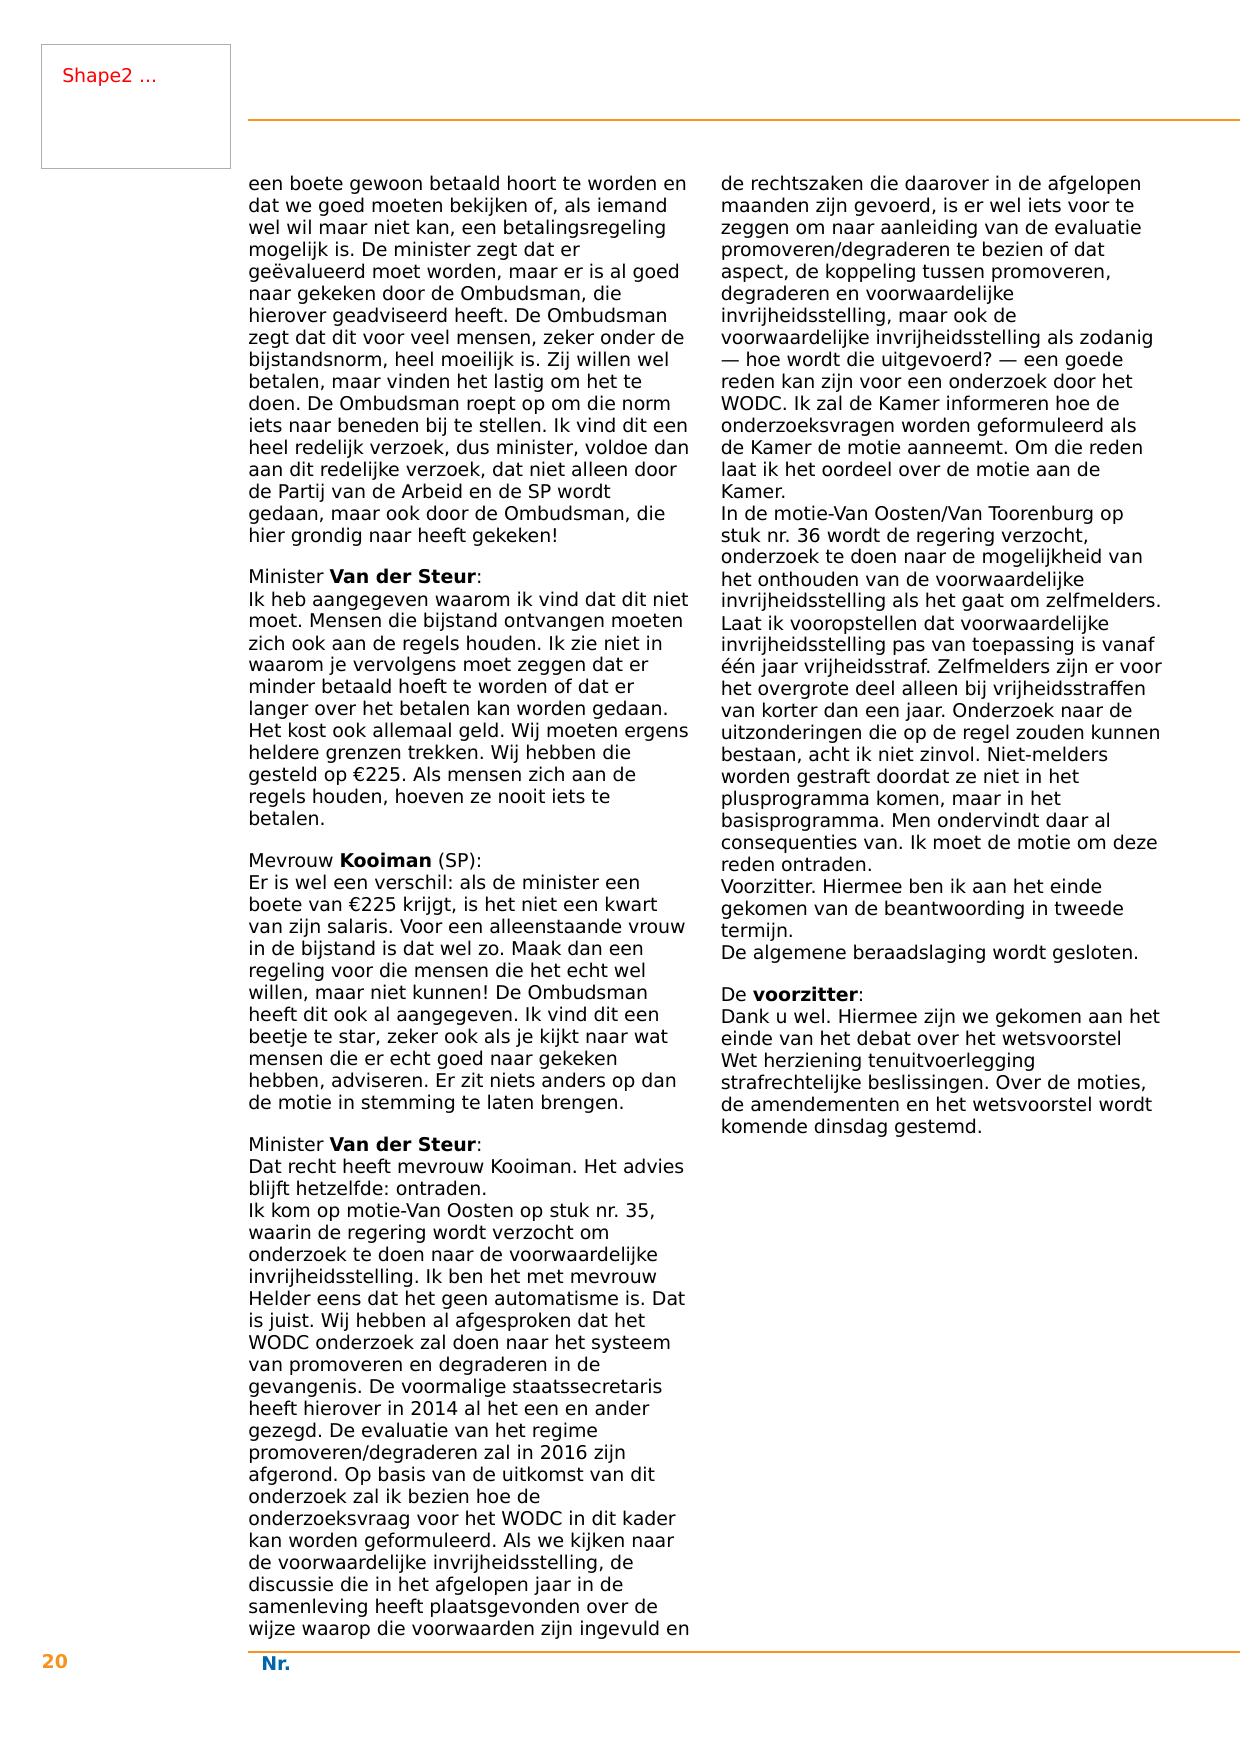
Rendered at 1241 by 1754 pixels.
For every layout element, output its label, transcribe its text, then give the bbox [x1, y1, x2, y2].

text Voorzitter. Hiermee ben ik aan het einde gekomen van de beantwoording in tweede termijn. [721, 876, 1163, 942]
text Minister Van der Steur: [248, 566, 691, 588]
text In de motie-Van Oosten/Van Toorenburg op stuk nr. 36 wordt de regering verzocht, onderzoek te doen naar de mogelijkheid van het onthouden van de voorwaardelijke invrijheidsstelling als het gaat om zelfmelders. Laat ik vooropstellen dat voorwaardelijke invrijheidsstelling pas van toepassing is vanaf één jaar vrijheidsstraf. Zelfmelders zijn er voor het overgrote deel alleen bij vrijheidsstraffen van korter dan een jaar. Onderzoek naar de uitzonderingen die op de regel zouden kunnen bestaan, acht ik niet zinvol. Niet-melders worden gestraft doordat ze niet in het plusprogramma komen, maar in het basisprogramma. Men ondervindt daar al consequenties van. Ik moet de motie om deze reden ontraden. [721, 502, 1163, 876]
text Mevrouw Kooiman (SP): [248, 850, 691, 872]
text een boete gewoon betaald hoort te worden en dat we goed moeten bekijken of, als iemand wel wil maar niet kan, een betalingsregeling mogelijk is. De minister zegt dat er geëvalueerd moet worden, maar er is al goed naar gekeken door de Ombudsman, die hierover geadviseerd heeft. De Ombudsman zegt dat dit voor veel mensen, zeker onder de bijstandsnorm, heel moeilijk is. Zij willen wel betalen, maar vinden het lastig om het te doen. De Ombudsman roept op om die norm iets naar beneden bij te stellen. Ik vind dit een heel redelijk verzoek, dus minister, voldoe dan aan dit redelijke verzoek, dat niet alleen door de Partij van de Arbeid en de SP wordt gedaan, maar ook door de Ombudsman, die hier grondig naar heeft gekeken! [248, 173, 691, 546]
text De voorzitter: [721, 984, 1163, 1006]
text Minister Van der Steur: [248, 1134, 691, 1156]
text Dat recht heeft mevrouw Kooiman. Het advies blijft hetzelfde: ontraden. [248, 1156, 691, 1200]
text Dank u wel. Hiermee zijn we gekomen aan het einde van het debat over het wetsvoorstel Wet herziening tenuitvoerlegging strafrechtelijke beslissingen. Over de moties, de amendementen en het wetsvoorstel wordt komende dinsdag gestemd. [721, 1006, 1163, 1138]
text De algemene beraadslaging wordt gesloten. [721, 942, 1163, 964]
text Er is wel een verschil: als de minister een boete van €225 krijgt, is het niet een kwart van zijn salaris. Voor een alleenstaande vrouw in de bijstand is dat wel zo. Maak dan een regeling voor die mensen die het echt wel willen, maar niet kunnen! De Ombudsman heeft dit ook al aangegeven. Ik vind dit een beetje te star, zeker ook als je kijkt naar wat mensen die er echt goed naar gekeken hebben, adviseren. Er zit niets anders op dan de motie in stemming te laten brengen. [248, 872, 691, 1114]
text de rechtszaken die daarover in de afgelopen maanden zijn gevoerd, is er wel iets voor te zeggen om naar aanleiding van de evaluatie promoveren/degraderen te bezien of dat aspect, de koppeling tussen promoveren, degraderen en voorwaardelijke invrijheidsstelling, maar ook de voorwaardelijke invrijheidsstelling als zodanig — hoe wordt die uitgevoerd? — een goede reden kan zijn voor een onderzoek door het WODC. Ik zal de Kamer informeren hoe de onderzoeksvragen worden geformuleerd als de Kamer de motie aanneemt. Om die reden laat ik het oordeel over de motie aan de Kamer. [721, 173, 1163, 502]
text Ik heb aangegeven waarom ik vind dat dit niet moet. Mensen die bijstand ontvangen moeten zich ook aan de regels houden. Ik zie niet in waarom je vervolgens moet zeggen dat er minder betaald hoeft te worden of dat er langer over het betalen kan worden gedaan. Het kost ook allemaal geld. Wij moeten ergens heldere grenzen trekken. Wij hebben die gesteld op €225. Als mensen zich aan de regels houden, hoeven ze nooit iets te betalen. [248, 588, 691, 830]
text Ik kom op motie-Van Oosten op stuk nr. 35, waarin de regering wordt verzocht om onderzoek te doen naar de voorwaardelijke invrijheidsstelling. Ik ben het met mevrouw Helder eens dat het geen automatisme is. Dat is juist. Wij hebben al afgesproken dat het WODC onderzoek zal doen naar het systeem van promoveren en degraderen in de gevangenis. De voormalige staatssecretaris heeft hierover in 2014 al het een en ander gezegd. De evaluatie van het regime promoveren/degraderen zal in 2016 zijn afgerond. Op basis van de uitkomst van dit onderzoek zal ik bezien hoe de onderzoeksvraag voor het WODC in dit kader kan worden geformuleerd. Als we kijken naar de voorwaardelijke invrijheidsstelling, de discussie die in het afgelopen jaar in de samenleving heeft plaatsgevonden over de wijze waarop die voorwaarden zijn ingevuld en [248, 1200, 691, 1639]
